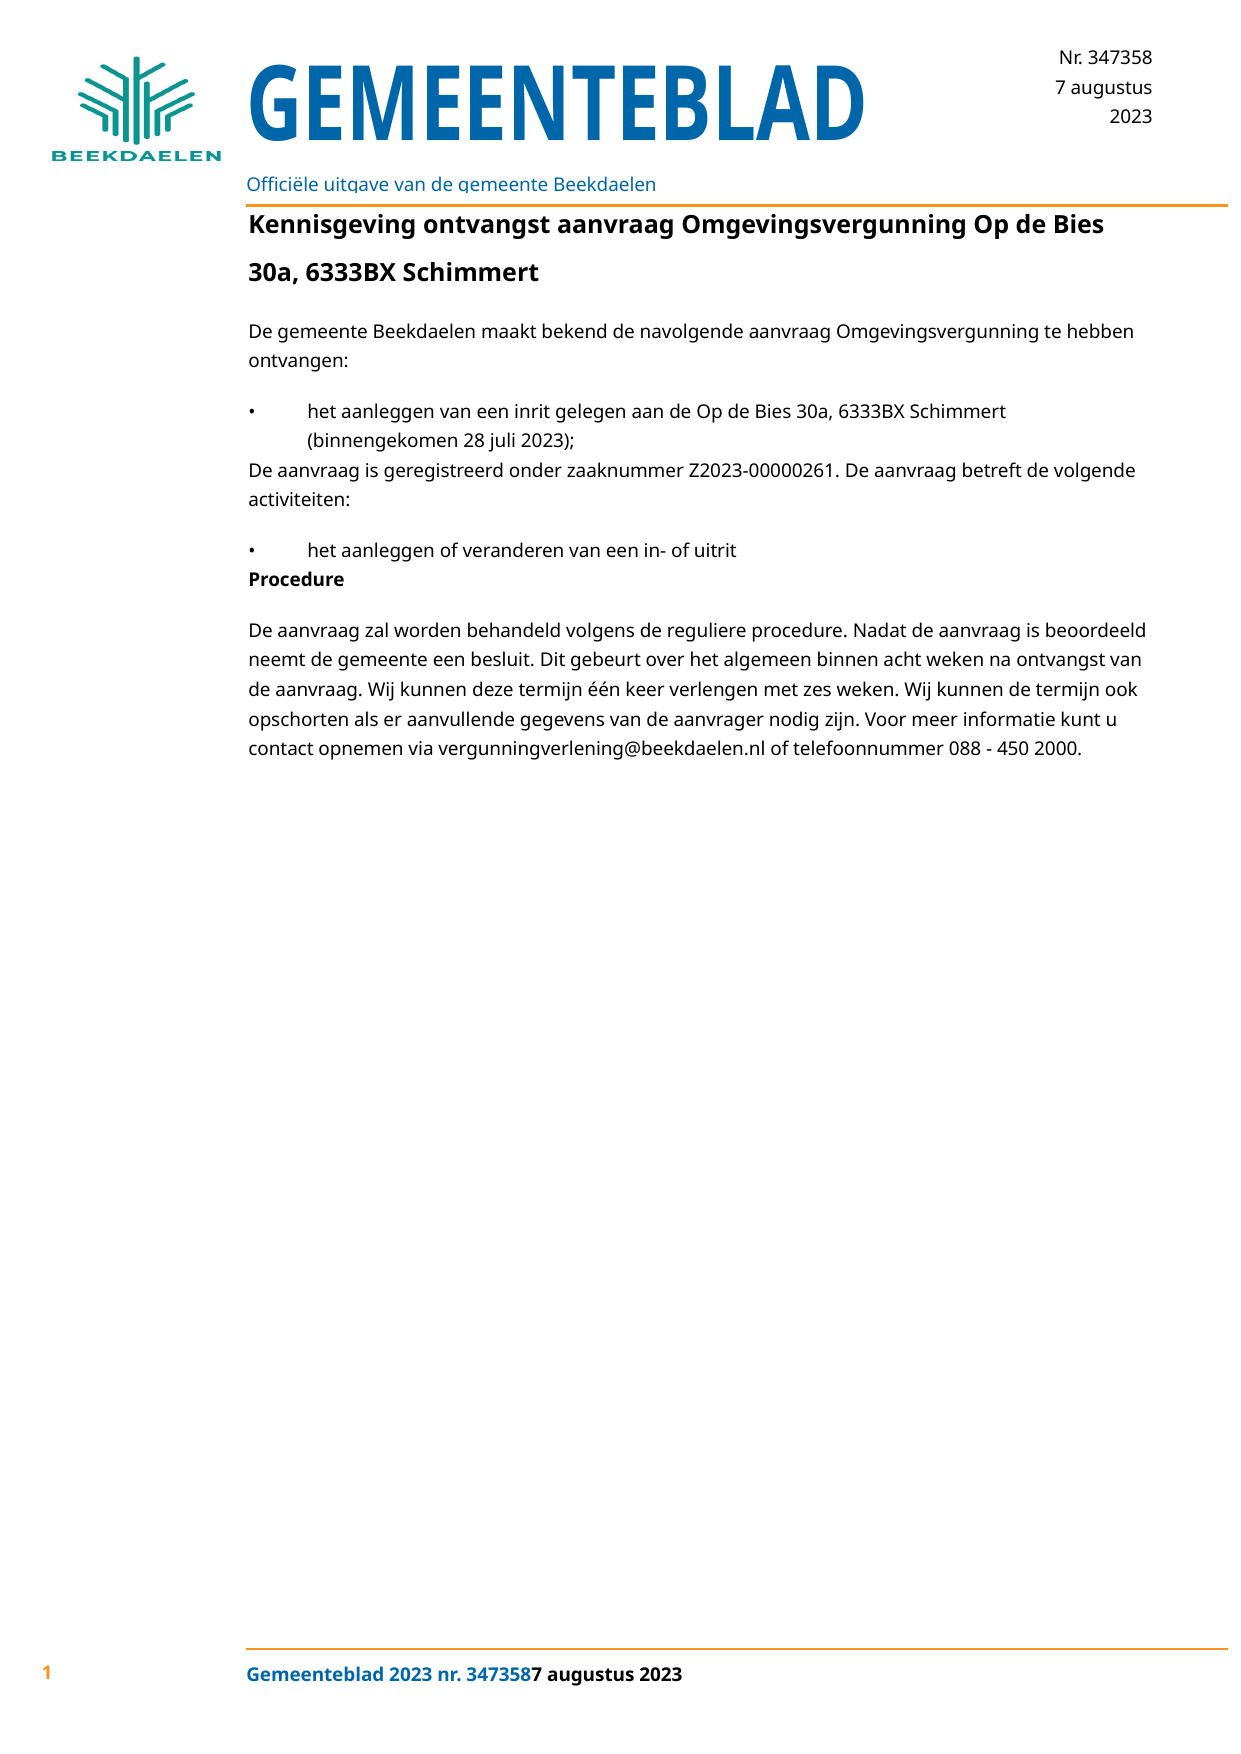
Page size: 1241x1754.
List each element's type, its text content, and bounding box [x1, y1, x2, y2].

list het aanleggen of veranderen van een in- of uitrit [248, 537, 1152, 563]
list het aanleggen van een inrit gelegen aan de Op de Bies 30a, 6333BX Schimmert (binnengekomen 28 juli 2023); [248, 398, 1152, 453]
text De gemeente Beekdaelen maakt bekend de navolgende aanvraag Omgevingsvergunning te hebben ontvangen: [248, 318, 1152, 373]
picture [41, 47, 231, 172]
text De aanvraag zal worden behandeld volgens de reguliere procedure. Nadat de aanvraag is beoordeeld neemt de gemeente een besluit. Dit gebeurt over het algemeen binnen acht weken na ontvangst van de aanvraag. Wij kunnen deze termijn één keer verlengen met zes weken. Wij kunnen de termijn ook opschorten als er aanvullende gegevens van de aanvrager nodig zijn. Voor meer informatie kunt u contact opnemen via vergunningverlening@beekdaelen.nl of telefoonnummer 088 - 450 2000. [248, 617, 1152, 761]
text De aanvraag is geregistreerd onder zaaknummer Z2023-00000261. De aanvraag betreft de volgende activiteiten: [248, 457, 1152, 512]
text Kennisgeving ontvangst aanvraag Omgevingsvergunning Op de Bies 30a, 6333BX Schimmert [248, 207, 1152, 288]
text Procedure [248, 567, 1152, 592]
